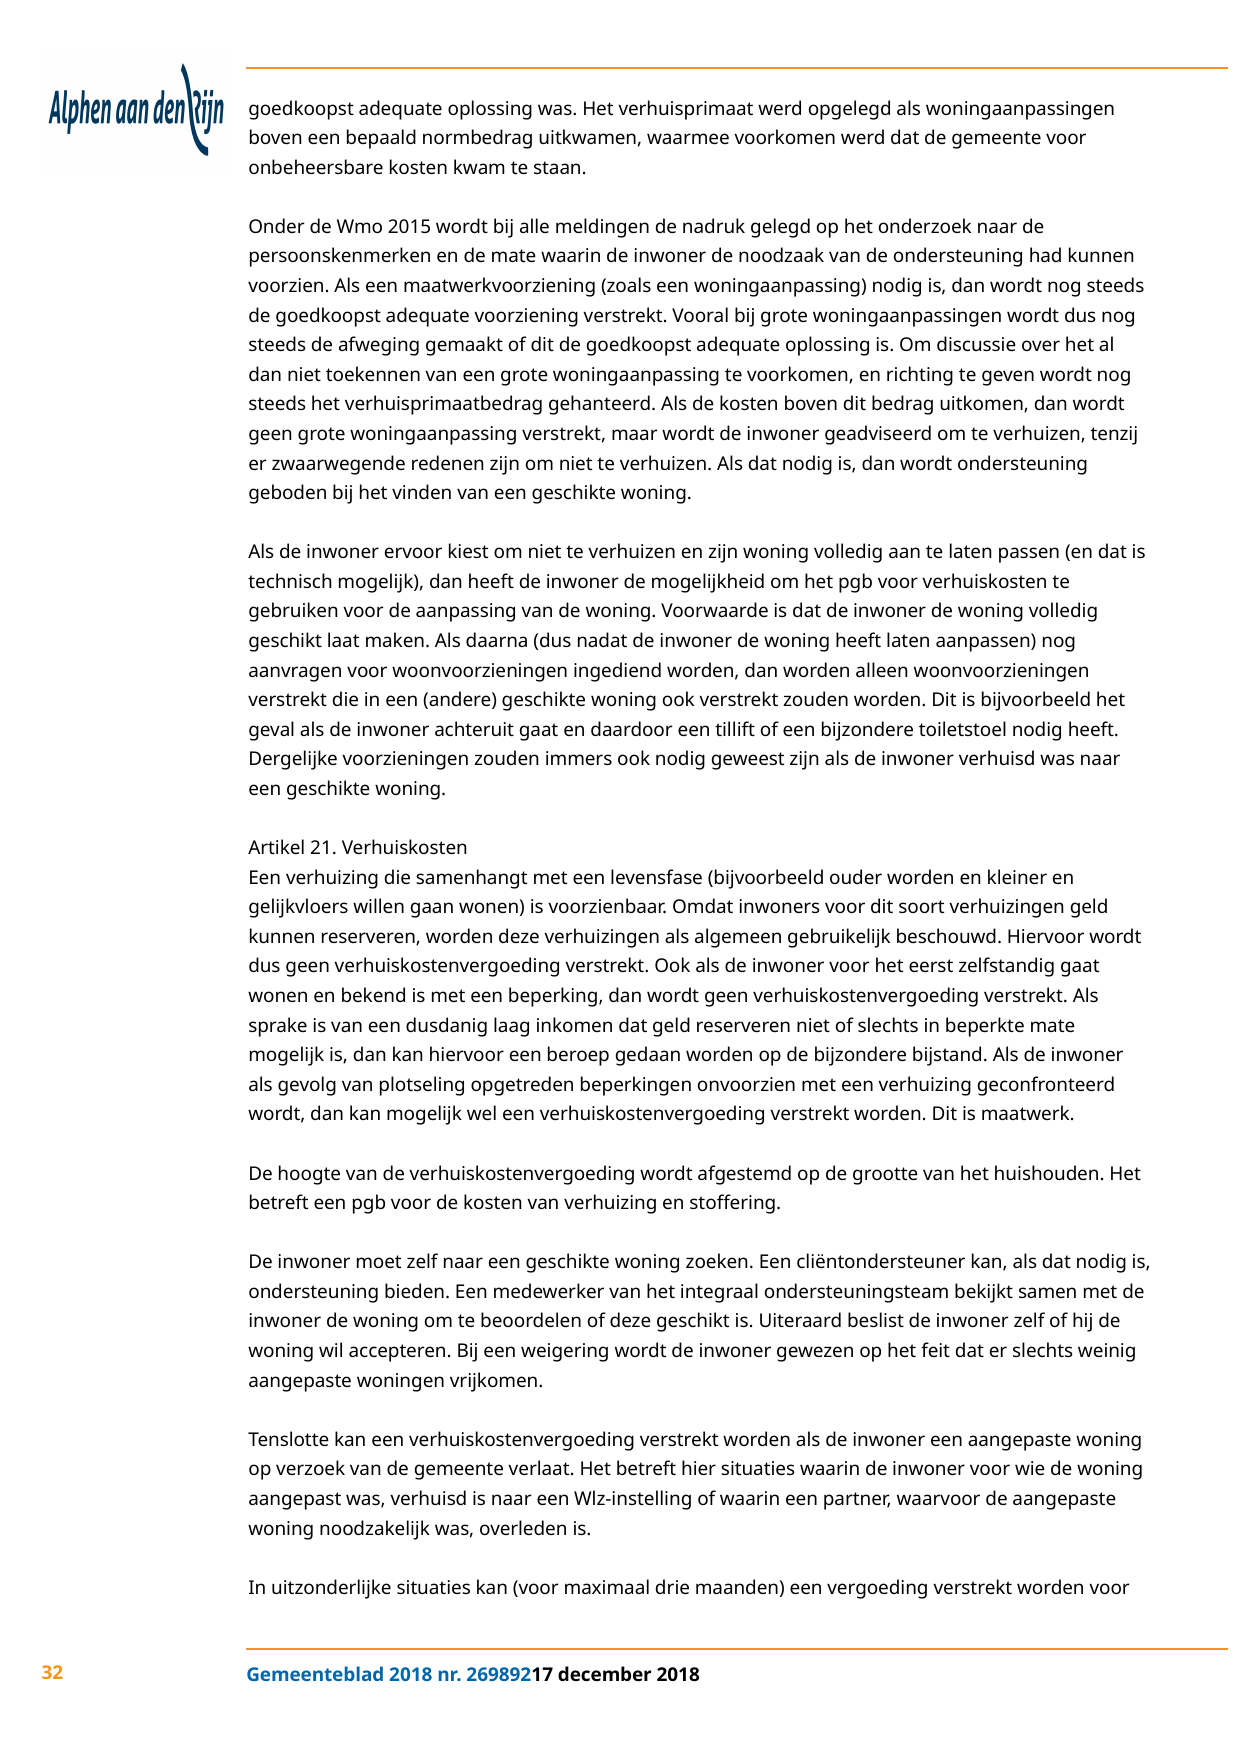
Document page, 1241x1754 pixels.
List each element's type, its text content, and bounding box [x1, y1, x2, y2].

text Artikel 21. Verhuiskosten [248, 834, 1152, 860]
text De hoogte van de verhuiskostenvergoeding wordt afgestemd op de grootte van het huishouden. Het betreft een pgb voor de kosten van verhuizing en stoffering. [248, 1160, 1152, 1215]
text De inwoner moet zelf naar een geschikte woning zoeken. Een cliëntondersteuner kan, als dat nodig is, ondersteuning bieden. Een medewerker van het integraal ondersteuningsteam bekijkt samen met de inwoner de woning om te beoordelen of deze geschikt is. Uiteraard beslist de inwoner zelf of hij de woning wil accepteren. Bij een weigering wordt de inwoner gewezen op het feit dat er slechts weinig aangepaste woningen vrijkomen. [248, 1248, 1152, 1393]
text Onder de Wmo 2015 wordt bij alle meldingen de nadruk gelegd op het onderzoek naar de persoonskenmerken en de mate waarin de inwoner de noodzaak van de ondersteuning had kunnen voorzien. Als een maatwerkvoorziening (zoals een woningaanpassing) nodig is, dan wordt nog steeds de goedkoopst adequate voorziening verstrekt. Vooral bij grote woningaanpassingen wordt dus nog steeds de afweging gemaakt of dit de goedkoopst adequate oplossing is. Om discussie over het al dan niet toekennen van een grote woningaanpassing te voorkomen, en richting te geven wordt nog steeds het verhuisprimaatbedrag gehanteerd. Als de kosten boven dit bedrag uitkomen, dan wordt geen grote woningaanpassing verstrekt, maar wordt de inwoner geadviseerd om te verhuizen, tenzij er zwaarwegende redenen zijn om niet te verhuizen. Als dat nodig is, dan wordt ondersteuning geboden bij het vinden van een geschikte woning. [248, 213, 1152, 505]
picture [41, 47, 231, 172]
text Een verhuizing die samenhangt met een levensfase (bijvoorbeeld ouder worden en kleiner en gelijkvloers willen gaan wonen) is voorzienbaar. Omdat inwoners voor dit soort verhuizingen geld kunnen reserveren, worden deze verhuizingen als algemeen gebruikelijk beschouwd. Hiervoor wordt dus geen verhuiskostenvergoeding verstrekt. Ook als de inwoner voor het eerst zelfstandig gaat wonen en bekend is met een beperking, dan wordt geen verhuiskostenvergoeding verstrekt. Als sprake is van een dusdanig laag inkomen dat geld reserveren niet of slechts in beperkte mate mogelijk is, dan kan hiervoor een beroep gedaan worden op de bijzondere bijstand. Als de inwoner als gevolg van plotseling opgetreden beperkingen onvoorzien met een verhuizing geconfronteerd wordt, dan kan mogelijk wel een verhuiskostenvergoeding verstrekt worden. Dit is maatwerk. [248, 864, 1152, 1126]
text In uitzonderlijke situaties kan (voor maximaal drie maanden) een vergoeding verstrekt worden voor [248, 1574, 1152, 1600]
text Als de inwoner ervoor kiest om niet te verhuizen en zijn woning volledig aan te laten passen (en dat is technisch mogelijk), dan heeft de inwoner de mogelijkheid om het pgb voor verhuiskosten te gebruiken voor de aanpassing van de woning. Voorwaarde is dat de inwoner de woning volledig geschikt laat maken. Als daarna (dus nadat de inwoner de woning heeft laten aanpassen) nog aanvragen voor woonvoorzieningen ingediend worden, dan worden alleen woonvoorzieningen verstrekt die in een (andere) geschikte woning ook verstrekt zouden worden. Dit is bijvoorbeeld het geval als de inwoner achteruit gaat en daardoor een tillift of een bijzondere toiletstoel nodig heeft. Dergelijke voorzieningen zouden immers ook nodig geweest zijn als de inwoner verhuisd was naar een geschikte woning. [248, 538, 1152, 801]
text Tenslotte kan een verhuiskostenvergoeding verstrekt worden als de inwoner een aangepaste woning op verzoek van de gemeente verlaat. Het betreft hier situaties waarin de inwoner voor wie de woning aangepast was, verhuisd is naar een Wlz-instelling of waarin een partner, waarvoor de aangepaste woning noodzakelijk was, overleden is. [248, 1426, 1152, 1541]
text goedkoopst adequate oplossing was. Het verhuisprimaat werd opgelegd als woningaanpassingen boven een bepaald normbedrag uitkwamen, waarmee voorkomen werd dat de gemeente voor onbeheersbare kosten kwam te staan. [248, 95, 1152, 180]
